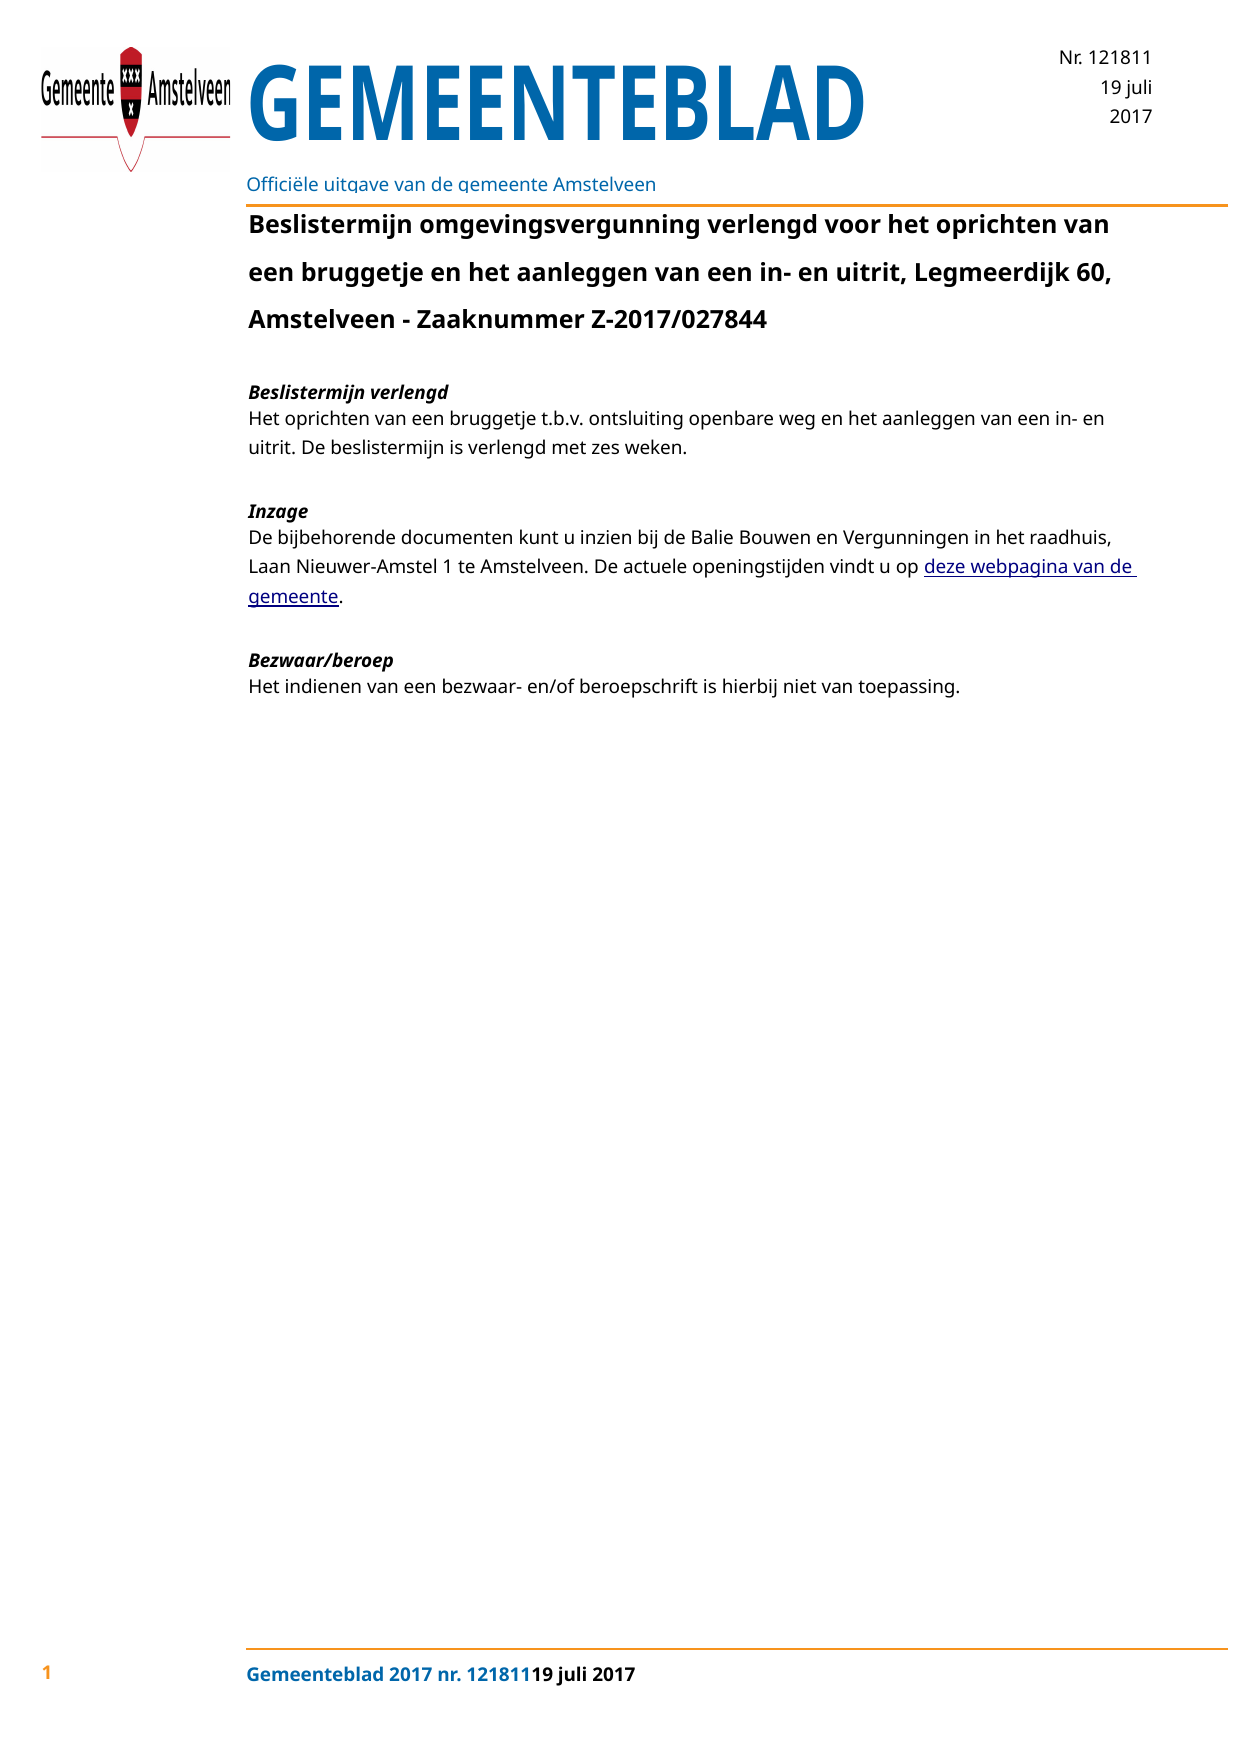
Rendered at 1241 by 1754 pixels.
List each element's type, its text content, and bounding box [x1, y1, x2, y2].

text Inzage [248, 498, 1152, 524]
picture [41, 47, 231, 172]
text Het indienen van een bezwaar- en/of beroepschrift is hierbij niet van toepassing. [248, 673, 1152, 699]
text Beslistermijn omgevingsvergunning verlengd voor het oprichten van een bruggetje en het aanleggen van een in- en uitrit, Legmeerdijk 60, Amstelveen - Zaaknummer Z-2017/027844 [248, 207, 1152, 336]
text Beslistermijn verlengd [248, 379, 1152, 405]
text Het oprichten van een bruggetje t.b.v. ontsluiting openbare weg en het aanleggen van een in- en uitrit. De beslistermijn is verlengd met zes weken. [248, 405, 1152, 460]
text Bezwaar/beroep [248, 647, 1152, 673]
text De bijbehorende documenten kunt u inzien bij de Balie Bouwen en Vergunningen in het raadhuis, Laan Nieuwer-Amstel 1 te Amstelveen. De actuele openingstijden vindt u op deze webpagina van de gemeente. [248, 524, 1152, 609]
